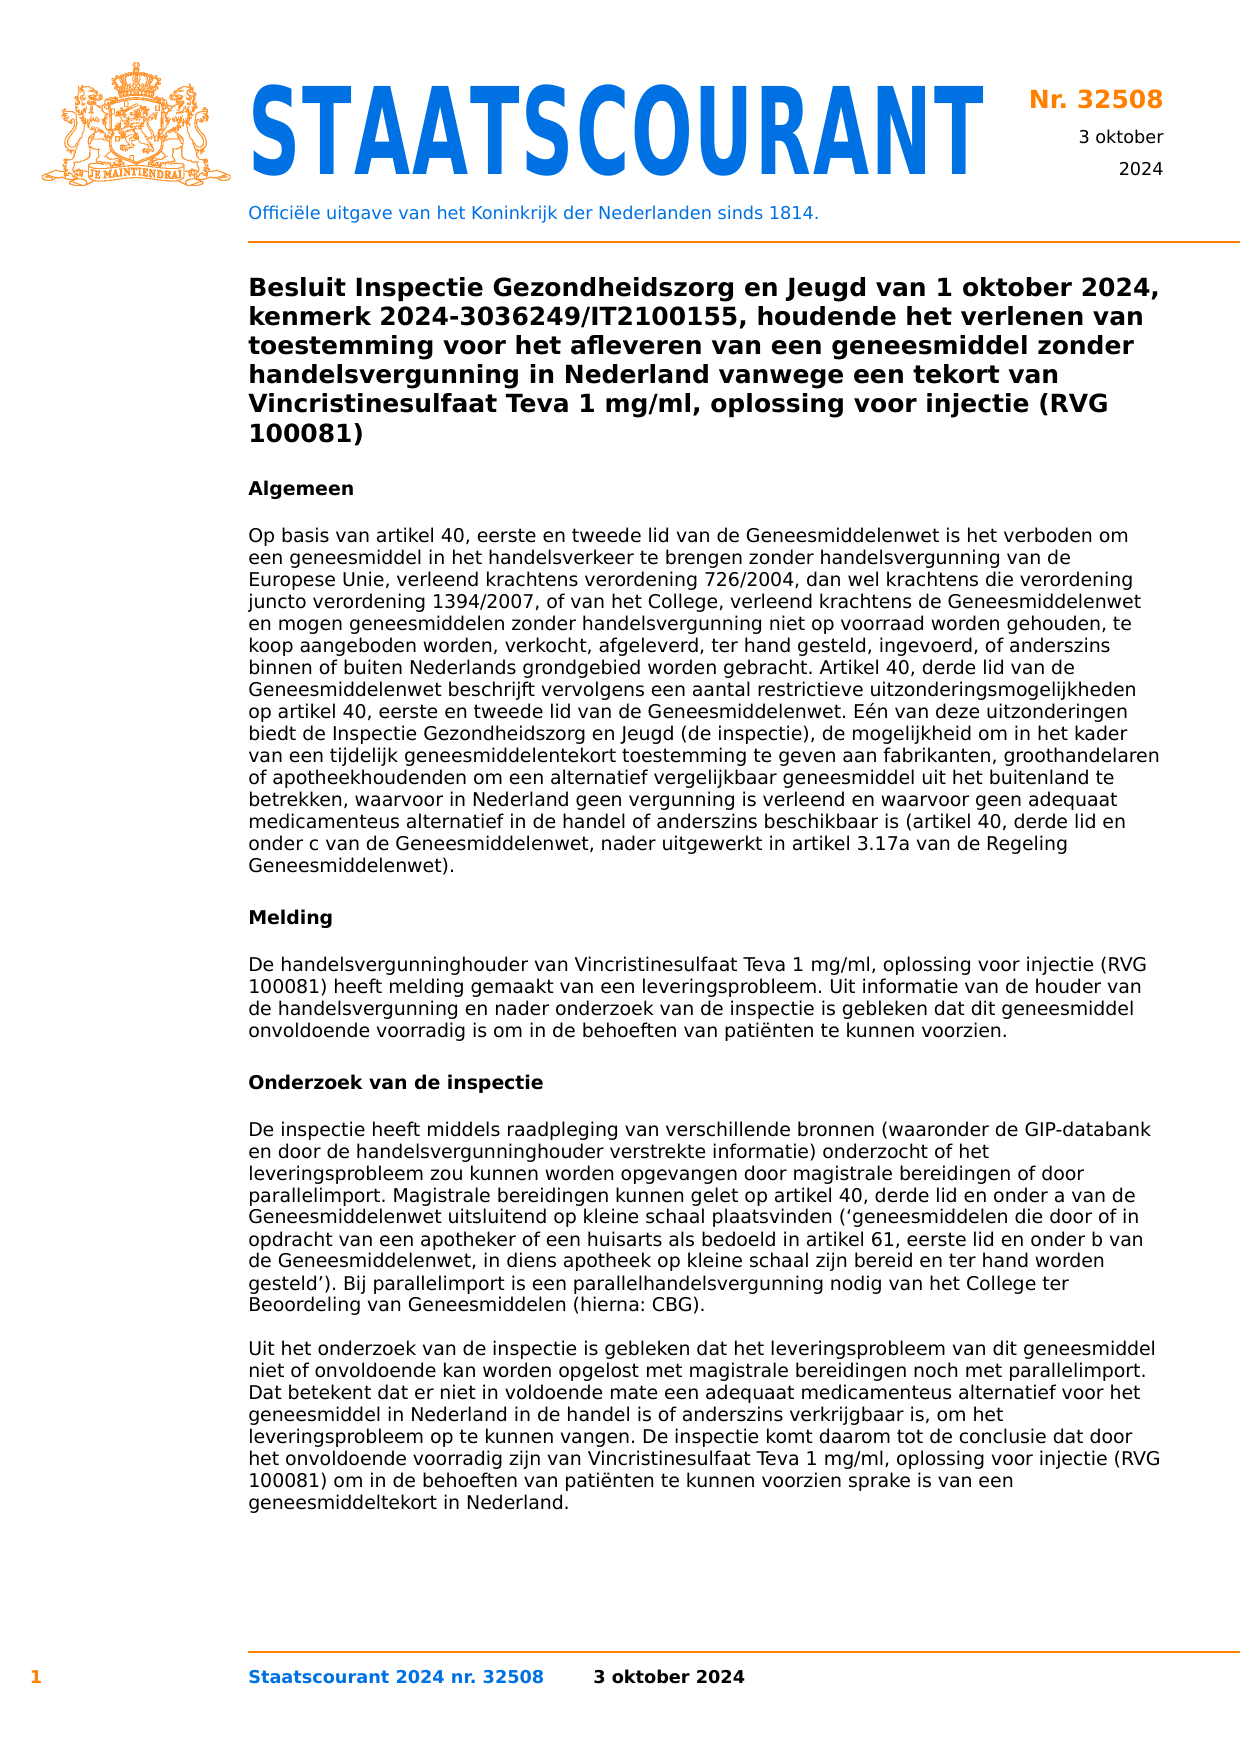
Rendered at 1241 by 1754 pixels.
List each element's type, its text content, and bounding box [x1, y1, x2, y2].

table_cell 3 oktober [998, 121, 1240, 153]
text Op basis van artikel 40, eerste en tweede lid van de Geneesmiddelenwet is het verboden om een geneesmiddel in het handelsverkeer te brengen zonder handelsvergunning van de Europese Unie, verleend krachtens verordening 726/2004, dan wel krachtens die verordening juncto verordening 1394/2007, of van het College, verleend krachtens de Geneesmiddelenwet en mogen geneesmiddelen zonder handelsvergunning niet op voorraad worden gehouden, te koop aangeboden worden, verkocht, afgeleverd, ter hand gesteld, ingevoerd, of anderszins binnen of buiten Nederlands grondgebied worden gebracht. Artikel 40, derde lid van de Geneesmiddelenwet beschrijft vervolgens een aantal restrictieve uitzonderingsmogelijkheden op artikel 40, eerste en tweede lid van de Geneesmiddelenwet. Eén van deze uitzonderingen biedt de Inspectie Gezondheidszorg en Jeugd (de inspectie), de mogelijkheid om in het kader van een tijdelijk geneesmiddelentekort toestemming te geven aan fabrikanten, groothandelaren of apotheekhoudenden om een alternatief vergelijkbaar geneesmiddel uit het buitenland te betrekken, waarvoor in Nederland geen vergunning is verleend en waarvoor geen adequaat medicamenteus alternatief in de handel of anderszins beschikbaar is (artikel 40, derde lid en onder c van de Geneesmiddelenwet, nader uitgewerkt in artikel 3.17a van de Regeling Geneesmiddelenwet). [248, 525, 1163, 877]
table_header STAATSCOURANT [248, 62, 998, 203]
subtitle Onderzoek van de inspectie [248, 1072, 1163, 1093]
picture [41, 62, 231, 186]
text Uit het onderzoek van de inspectie is gebleken dat het leveringsprobleem van dit geneesmiddel niet of onvoldoende kan worden opgelost met magistrale bereidingen noch met parallelimport. Dat betekent dat er niet in voldoende mate een adequaat medicamenteus alternatief voor het geneesmiddel in Nederland in de handel is of anderszins verkrijgbaar is, om het leveringsprobleem op te kunnen vangen. De inspectie komt daarom tot de conclusie dat door het onvoldoende voorradig zijn van Vincristinesulfaat Teva 1 mg/ml, oplossing voor injectie (RVG 100081) om in de behoeften van patiënten te kunnen voorzien sprake is van een geneesmiddeltekort in Nederland. [248, 1338, 1163, 1514]
table_cell 2024 [998, 153, 1240, 203]
table_header Nr. 32508 [998, 62, 1240, 121]
text De handelsvergunninghouder van Vincristinesulfaat Teva 1 mg/ml, oplossing voor injectie (RVG 100081) heeft melding gemaakt van een leveringsprobleem. Uit informatie van de houder van de handelsvergunning en nader onderzoek van de inspectie is gebleken dat dit geneesmiddel onvoldoende voorradig is om in de behoeften van patiënten te kunnen voorzien. [248, 954, 1163, 1042]
table_header [25, 62, 248, 241]
subtitle Melding [248, 907, 1163, 929]
table_cell Officiële uitgave van het Koninkrijk der Nederlanden sinds 1814. [248, 203, 1240, 241]
subtitle Algemeen [248, 478, 1163, 500]
text De inspectie heeft middels raadpleging van verschillende bronnen (waaronder de GIP-databank en door de handelsvergunninghouder verstrekte informatie) onderzocht of het leveringsprobleem zou kunnen worden opgevangen door magistrale bereidingen of door parallelimport. Magistrale bereidingen kunnen gelet op artikel 40, derde lid en onder a van de Geneesmiddelenwet uitsluitend op kleine schaal plaatsvinden (‘geneesmiddelen die door of in opdracht van een apotheker of een huisarts als bedoeld in artikel 61, eerste lid en onder b van de Geneesmiddelenwet, in diens apotheek op kleine schaal zijn bereid en ter hand worden gesteld’). Bij parallelimport is een parallelhandelsvergunning nodig van het College ter Beoordeling van Geneesmiddelen (hierna: CBG). [248, 1118, 1163, 1316]
subtitle Besluit Inspectie Gezondheidszorg en Jeugd van 1 oktober 2024, kenmerk 2024-3036249/IT2100155, houdende het verlenen van toestemming voor het afleveren van een geneesmiddel zonder handelsvergunning in Nederland vanwege een tekort van Vincristinesulfaat Teva 1 mg/ml, oplossing voor injectie (RVG 100081) [248, 273, 1163, 448]
